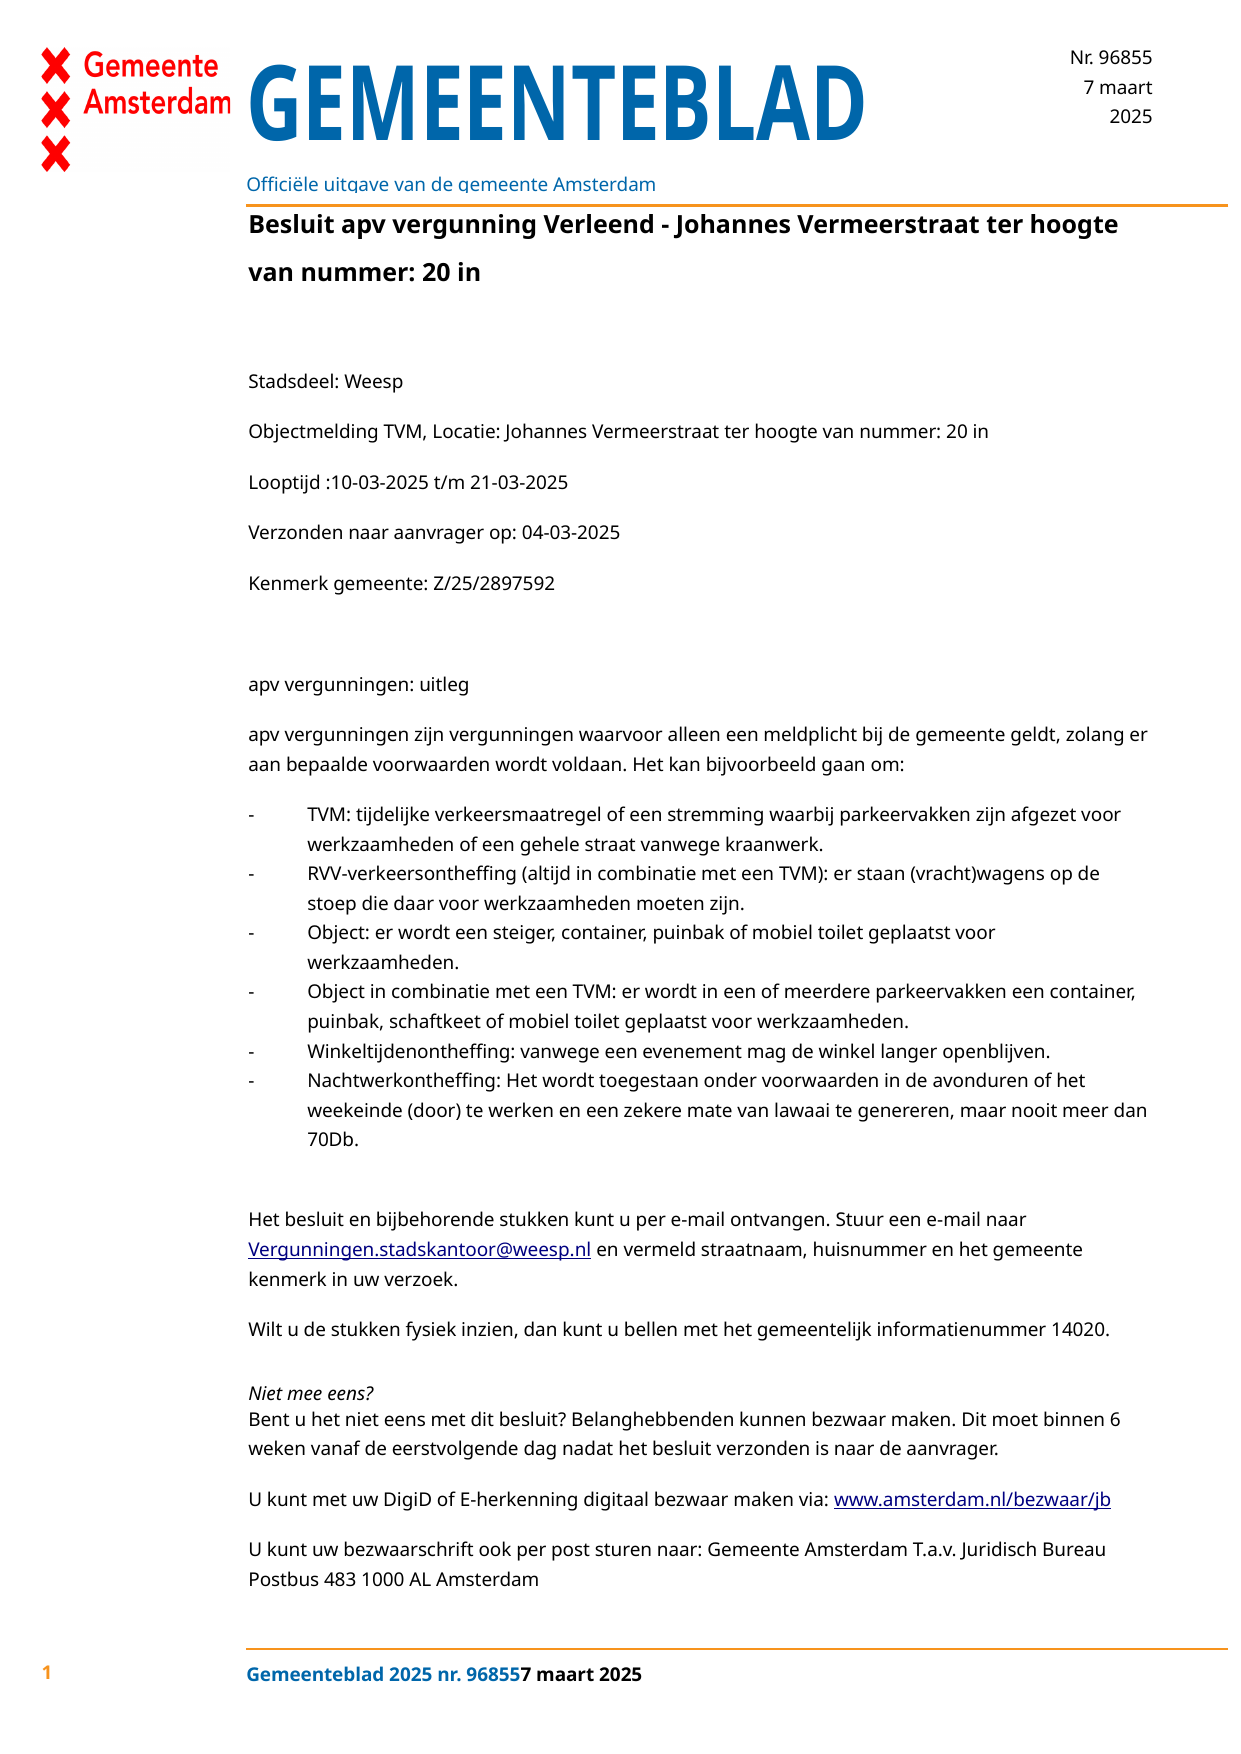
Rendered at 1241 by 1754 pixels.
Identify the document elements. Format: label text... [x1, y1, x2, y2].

text U kunt met uw DigiD of E-herkenning digitaal bezwaar maken via: www.amsterdam.nl/bezwaar/jb [248, 1486, 1152, 1512]
text Bent u het niet eens met dit besluit? Belanghebbenden kunnen bezwaar maken. Dit moet binnen 6 weken vanaf de eerstvolgende dag nadat het besluit verzonden is naar de aanvrager. [248, 1406, 1152, 1461]
text Verzonden naar aanvrager op: 04-03-2025 [248, 519, 1152, 545]
text Het besluit en bijbehorende stukken kunt u per e-mail ontvangen. Stuur een e-mail naar Vergunningen.stadskantoor@weesp.nl en vermeld straatnaam, huisnummer en het gemeente kenmerk in uw verzoek. [248, 1207, 1152, 1292]
list Nachtwerkontheffing: Het wordt toegestaan onder voorwaarden in de avonduren of het weekeinde (door) te werken en een zekere mate van lawaai te genereren, maar nooit meer dan 70Db. [248, 1067, 1152, 1152]
text Objectmelding TVM, Locatie: Johannes Vermeerstraat ter hoogte van nummer: 20 in [248, 419, 1152, 444]
text Wilt u de stukken fysiek inzien, dan kunt u bellen met het gemeentelijk informatienummer 14020. [248, 1316, 1152, 1342]
text Stadsdeel: Weesp [248, 368, 1152, 394]
text Besluit apv vergunning Verleend - Johannes Vermeerstraat ter hoogte van nummer: 20 in [248, 207, 1152, 288]
list TVM: tijdelijke verkeersmaatregel of een stremming waarbij parkeervakken zijn afgezet voor werkzaamheden of een gehele straat vanwege kraanwerk. [248, 801, 1152, 857]
list RVV-verkeersontheffing (altijd in combinatie met een TVM): er staan (vracht)wagens op de stoep die daar voor werkzaamheden moeten zijn. [248, 860, 1152, 916]
text apv vergunningen zijn vergunningen waarvoor alleen een meldplicht bij de gemeente geldt, zolang er aan bepaalde voorwaarden wordt voldaan. Het kan bijvoorbeeld gaan om: [248, 721, 1152, 777]
text apv vergunningen: uitleg [248, 671, 1152, 697]
text Kenmerk gemeente: Z/25/2897592 [248, 570, 1152, 596]
text U kunt uw bezwaarschrift ook per post sturen naar: Gemeente Amsterdam T.a.v. Juridisch Bureau Postbus 483 1000 AL Amsterdam [248, 1536, 1152, 1592]
text Niet mee eens? [248, 1380, 1152, 1406]
list Object: er wordt een steiger, container, puinbak of mobiel toilet geplaatst voor werkzaamheden. [248, 919, 1152, 975]
text Looptijd :10-03-2025 t/m 21-03-2025 [248, 469, 1152, 495]
picture [41, 47, 231, 172]
list Winkeltijdenontheffing: vanwege een evenement mag de winkel langer openblijven. [248, 1038, 1152, 1064]
list Object in combinatie met een TVM: er wordt in een of meerdere parkeervakken een container, puinbak, schaftkeet of mobiel toilet geplaatst voor werkzaamheden. [248, 979, 1152, 1034]
